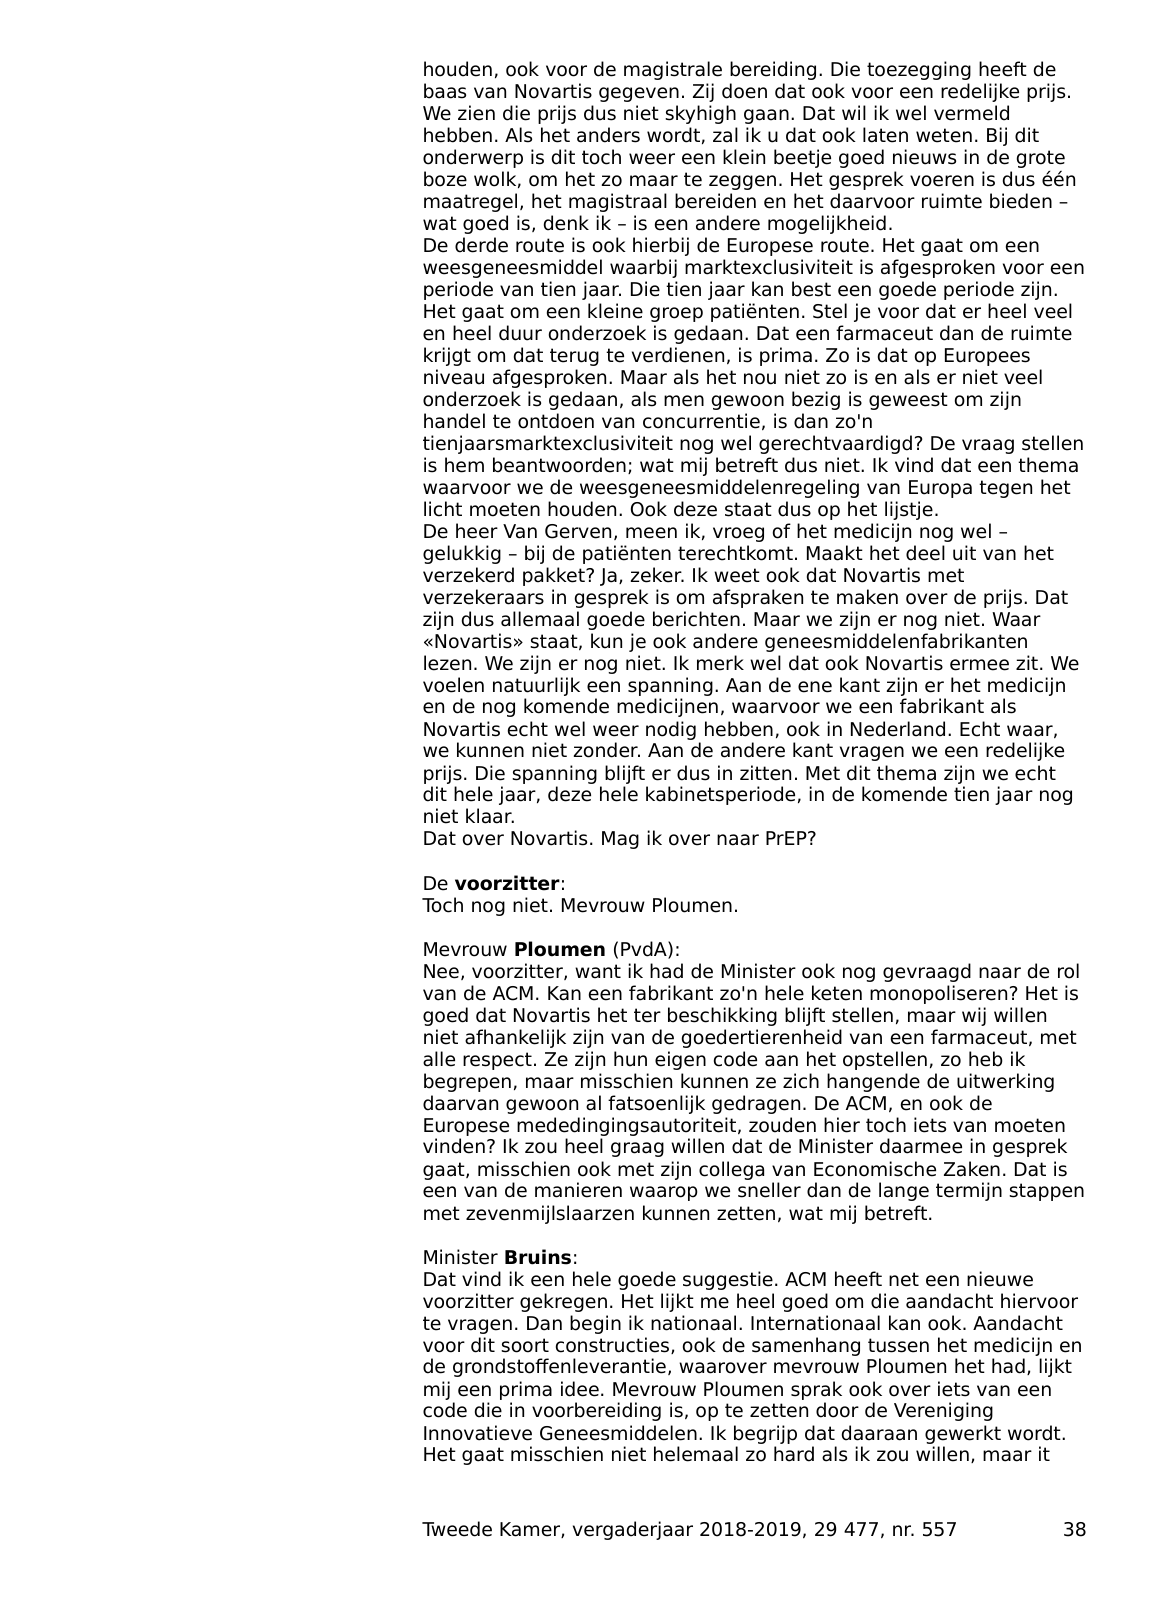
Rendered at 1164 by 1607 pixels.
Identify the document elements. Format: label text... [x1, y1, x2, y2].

text Dat vind ik een hele goede suggestie. ACM heeft net een nieuwe voorzitter gekregen. Het lijkt me heel goed om die aandacht hiervoor te vragen. Dan begin ik nationaal. Internationaal kan ook. Aandacht voor dit soort constructies, ook de samenhang tussen het medicijn en de grondstoffenleverantie, waarover mevrouw Ploumen het had, lijkt mij een prima idee. Mevrouw Ploumen sprak ook over iets van een code die in voorbereiding is, op te zetten door de Vereniging Innovatieve Geneesmiddelen. Ik begrijp dat daaraan gewerkt wordt. Het gaat misschien niet helemaal zo hard als ik zou willen, maar it [422, 1268, 1087, 1466]
text Nee, voorzitter, want ik had de Minister ook nog gevraagd naar de rol van de ACM. Kan een fabrikant zo'n hele keten monopoliseren? Het is goed dat Novartis het ter beschikking blijft stellen, maar wij willen niet afhankelijk zijn van de goedertierenheid van een farmaceut, met alle respect. Ze zijn hun eigen code aan het opstellen, zo heb ik begrepen, maar misschien kunnen ze zich hangende de uitwerking daarvan gewoon al fatsoenlijk gedragen. De ACM, en ook de Europese mededingingsautoriteit, zouden hier toch iets van moeten vinden? Ik zou heel graag willen dat de Minister daarmee in gesprek gaat, misschien ook met zijn collega van Economische Zaken. Dat is een van de manieren waarop we sneller dan de lange termijn stappen met zevenmijlslaarzen kunnen zetten, wat mij betreft. [422, 961, 1087, 1224]
text Dat over Novartis. Mag ik over naar PrEP? [422, 828, 1087, 850]
text Mevrouw Ploumen (PvdA): [422, 939, 1087, 961]
text Toch nog niet. Mevrouw Ploumen. [422, 894, 1087, 916]
text De derde route is ook hierbij de Europese route. Het gaat om een weesgeneesmiddel waarbij marktexclusiviteit is afgesproken voor een periode van tien jaar. Die tien jaar kan best een goede periode zijn. Het gaat om een kleine groep patiënten. Stel je voor dat er heel veel en heel duur onderzoek is gedaan. Dat een farmaceut dan de ruimte krijgt om dat terug te verdienen, is prima. Zo is dat op Europees niveau afgesproken. Maar als het nou niet zo is en als er niet veel onderzoek is gedaan, als men gewoon bezig is geweest om zijn handel te ontdoen van concurrentie, is dan zo'n tienjaarsmarktexclusiviteit nog wel gerechtvaardigd? De vraag stellen is hem beantwoorden; wat mij betreft dus niet. Ik vind dat een thema waarvoor we de weesgeneesmiddelenregeling van Europa tegen het licht moeten houden. Ook deze staat dus op het lijstje. [422, 235, 1087, 521]
text houden, ook voor de magistrale bereiding. Die toezegging heeft de baas van Novartis gegeven. Zij doen dat ook voor een redelijke prijs. We zien die prijs dus niet skyhigh gaan. Dat wil ik wel vermeld hebben. Als het anders wordt, zal ik u dat ook laten weten. Bij dit onderwerp is dit toch weer een klein beetje goed nieuws in de grote boze wolk, om het zo maar te zeggen. Het gesprek voeren is dus één maatregel, het magistraal bereiden en het daarvoor ruimte bieden – wat goed is, denk ik – is een andere mogelijkheid. [422, 59, 1087, 235]
text De heer Van Gerven, meen ik, vroeg of het medicijn nog wel – gelukkig – bij de patiënten terechtkomt. Maakt het deel uit van het verzekerd pakket? Ja, zeker. Ik weet ook dat Novartis met verzekeraars in gesprek is om afspraken te maken over de prijs. Dat zijn dus allemaal goede berichten. Maar we zijn er nog niet. Waar «Novartis» staat, kun je ook andere geneesmiddelenfabrikanten lezen. We zijn er nog niet. Ik merk wel dat ook Novartis ermee zit. We voelen natuurlijk een spanning. Aan de ene kant zijn er het medicijn en de nog komende medicijnen, waarvoor we een fabrikant als Novartis echt wel weer nodig hebben, ook in Nederland. Echt waar, we kunnen niet zonder. Aan de andere kant vragen we een redelijke prijs. Die spanning blijft er dus in zitten. Met dit thema zijn we echt dit hele jaar, deze hele kabinetsperiode, in de komende tien jaar nog niet klaar. [422, 521, 1087, 828]
text Minister Bruins: [422, 1247, 1087, 1268]
text De voorzitter: [422, 872, 1087, 894]
